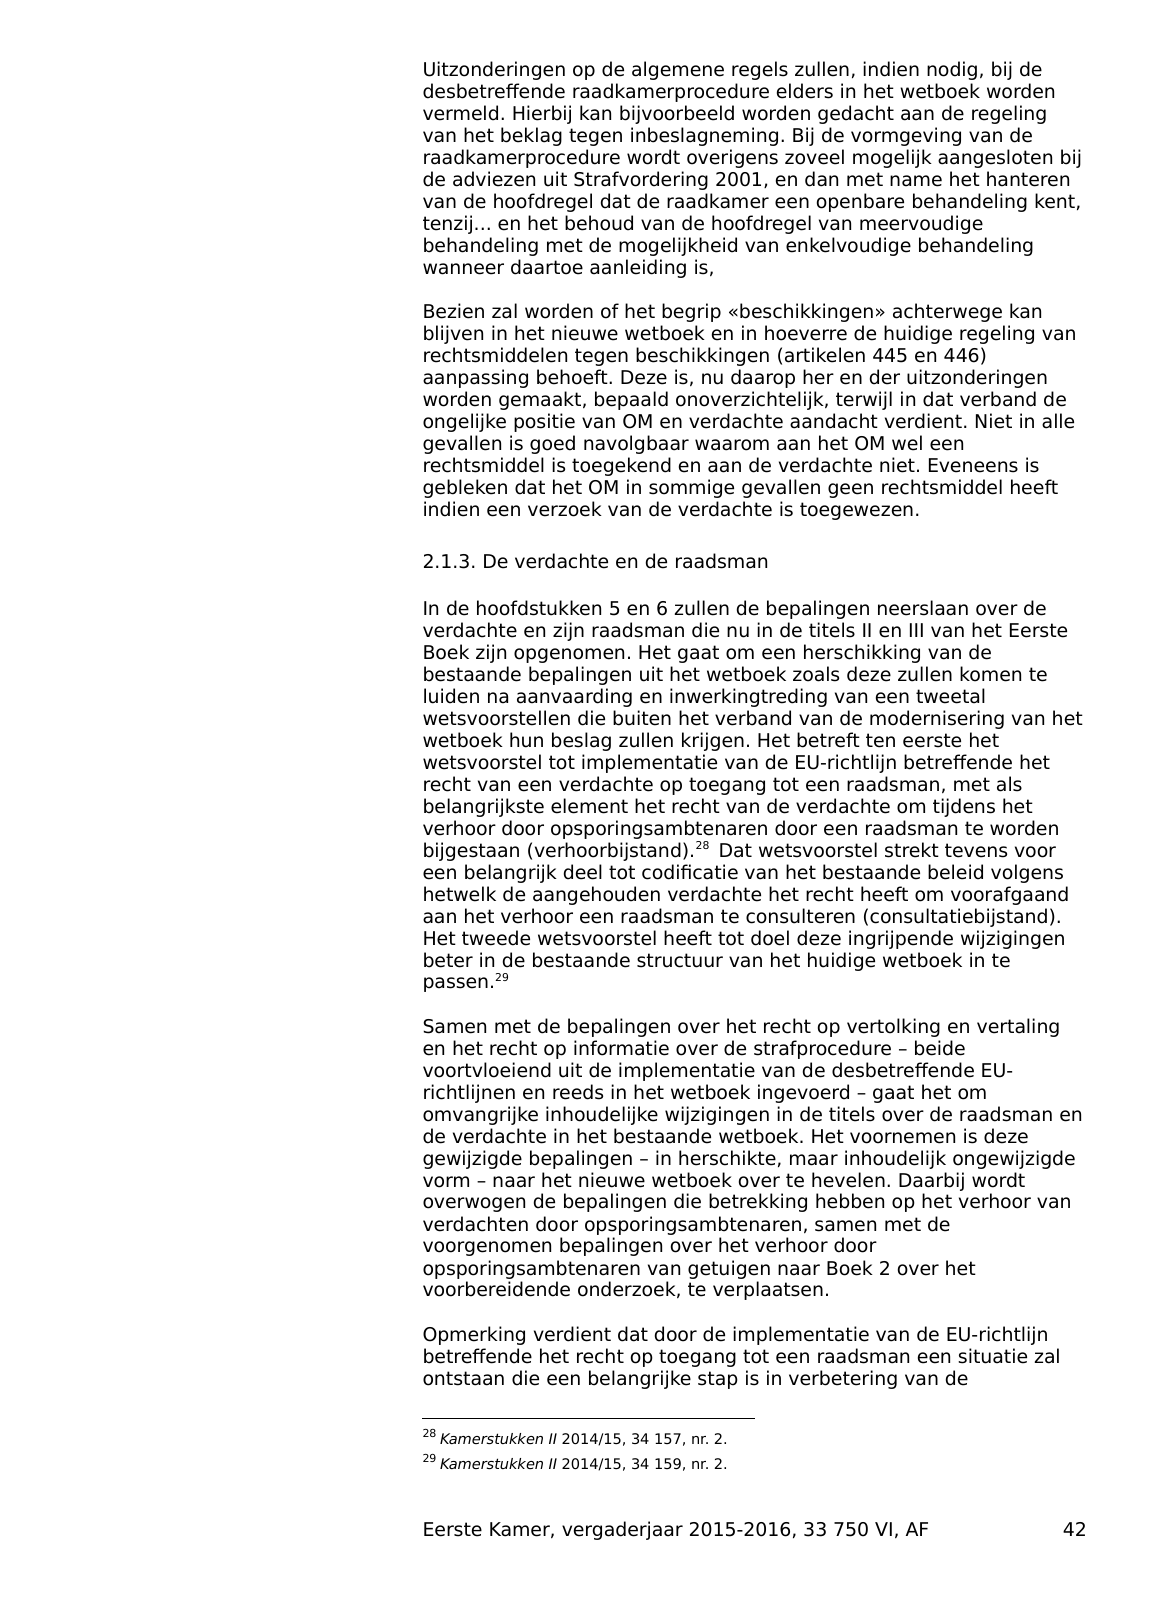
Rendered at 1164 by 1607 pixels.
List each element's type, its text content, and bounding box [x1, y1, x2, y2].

text Samen met de bepalingen over het recht op vertolking en vertaling en het recht op informatie over de strafprocedure – beide voortvloeiend uit de implementatie van de desbetreffende EU-richtlijnen en reeds in het wetboek ingevoerd – gaat het om omvangrijke inhoudelijke wijzigingen in de titels over de raadsman en de verdachte in het bestaande wetboek. Het voornemen is deze gewijzigde bepalingen – in herschikte, maar inhoudelijk ongewijzigde vorm – naar het nieuwe wetboek over te hevelen. Daarbij wordt overwogen de bepalingen die betrekking hebben op het verhoor van verdachten door opsporingsambtenaren, samen met de voorgenomen bepalingen over het verhoor door opsporingsambtenaren van getuigen naar Boek 2 over het voorbereidende onderzoek, te verplaatsen. [422, 1016, 1087, 1301]
text Uitzonderingen op de algemene regels zullen, indien nodig, bij de desbetreffende raadkamerprocedure elders in het wetboek worden vermeld. Hierbij kan bijvoorbeeld worden gedacht aan de regeling van het beklag tegen inbeslagneming. Bij de vormgeving van de raadkamerprocedure wordt overigens zoveel mogelijk aangesloten bij de adviezen uit Strafvordering 2001, en dan met name het hanteren van de hoofdregel dat de raadkamer een openbare behandeling kent, tenzij... en het behoud van de hoofdregel van meervoudige behandeling met de mogelijkheid van enkelvoudige behandeling wanneer daartoe aanleiding is, [422, 59, 1087, 279]
text In de hoofdstukken 5 en 6 zullen de bepalingen neerslaan over de verdachte en zijn raadsman die nu in de titels II en III van het Eerste Boek zijn opgenomen. Het gaat om een herschikking van de bestaande bepalingen uit het wetboek zoals deze zullen komen te luiden na aanvaarding en inwerkingtreding van een tweetal wetsvoorstellen die buiten het verband van de modernisering van het wetboek hun beslag zullen krijgen. Het betreft ten eerste het wetsvoorstel tot implementatie van de EU-richtlijn betreffende het recht van een verdachte op toegang tot een raadsman, met als belangrijkste element het recht van de verdachte om tijdens het verhoor door opsporingsambtenaren door een raadsman te worden bijgestaan (verhoorbijstand). Dat wetsvoorstel strekt tevens voor een belangrijk deel tot codificatie van het bestaande beleid volgens hetwelk de aangehouden verdachte het recht heeft om voorafgaand aan het verhoor een raadsman te consulteren (consultatiebijstand). Het tweede wetsvoorstel heeft tot doel deze ingrijpende wijzigingen beter in de bestaande structuur van het huidige wetboek in te passen. [422, 598, 1087, 993]
text Kamerstukken II 2014/15, 34 159, nr. 2. [422, 1452, 1087, 1474]
text Opmerking verdient dat door de implementatie van de EU-richtlijn betreffende het recht op toegang tot een raadsman een situatie zal ontstaan die een belangrijke stap is in verbetering van de [422, 1323, 1087, 1389]
text Kamerstukken II 2014/15, 34 157, nr. 2. [422, 1427, 1087, 1449]
text Bezien zal worden of het begrip «beschikkingen» achterwege kan blijven in het nieuwe wetboek en in hoeverre de huidige regeling van rechtsmiddelen tegen beschikkingen (artikelen 445 en 446) aanpassing behoeft. Deze is, nu daarop her en der uitzonderingen worden gemaakt, bepaald onoverzichtelijk, terwijl in dat verband de ongelijke positie van OM en verdachte aandacht verdient. Niet in alle gevallen is goed navolgbaar waarom aan het OM wel een rechtsmiddel is toegekend en aan de verdachte niet. Eveneens is gebleken dat het OM in sommige gevallen geen rechtsmiddel heeft indien een verzoek van de verdachte is toegewezen. [422, 301, 1087, 521]
subtitle 2.1.3. De verdachte en de raadsman [422, 551, 1087, 573]
